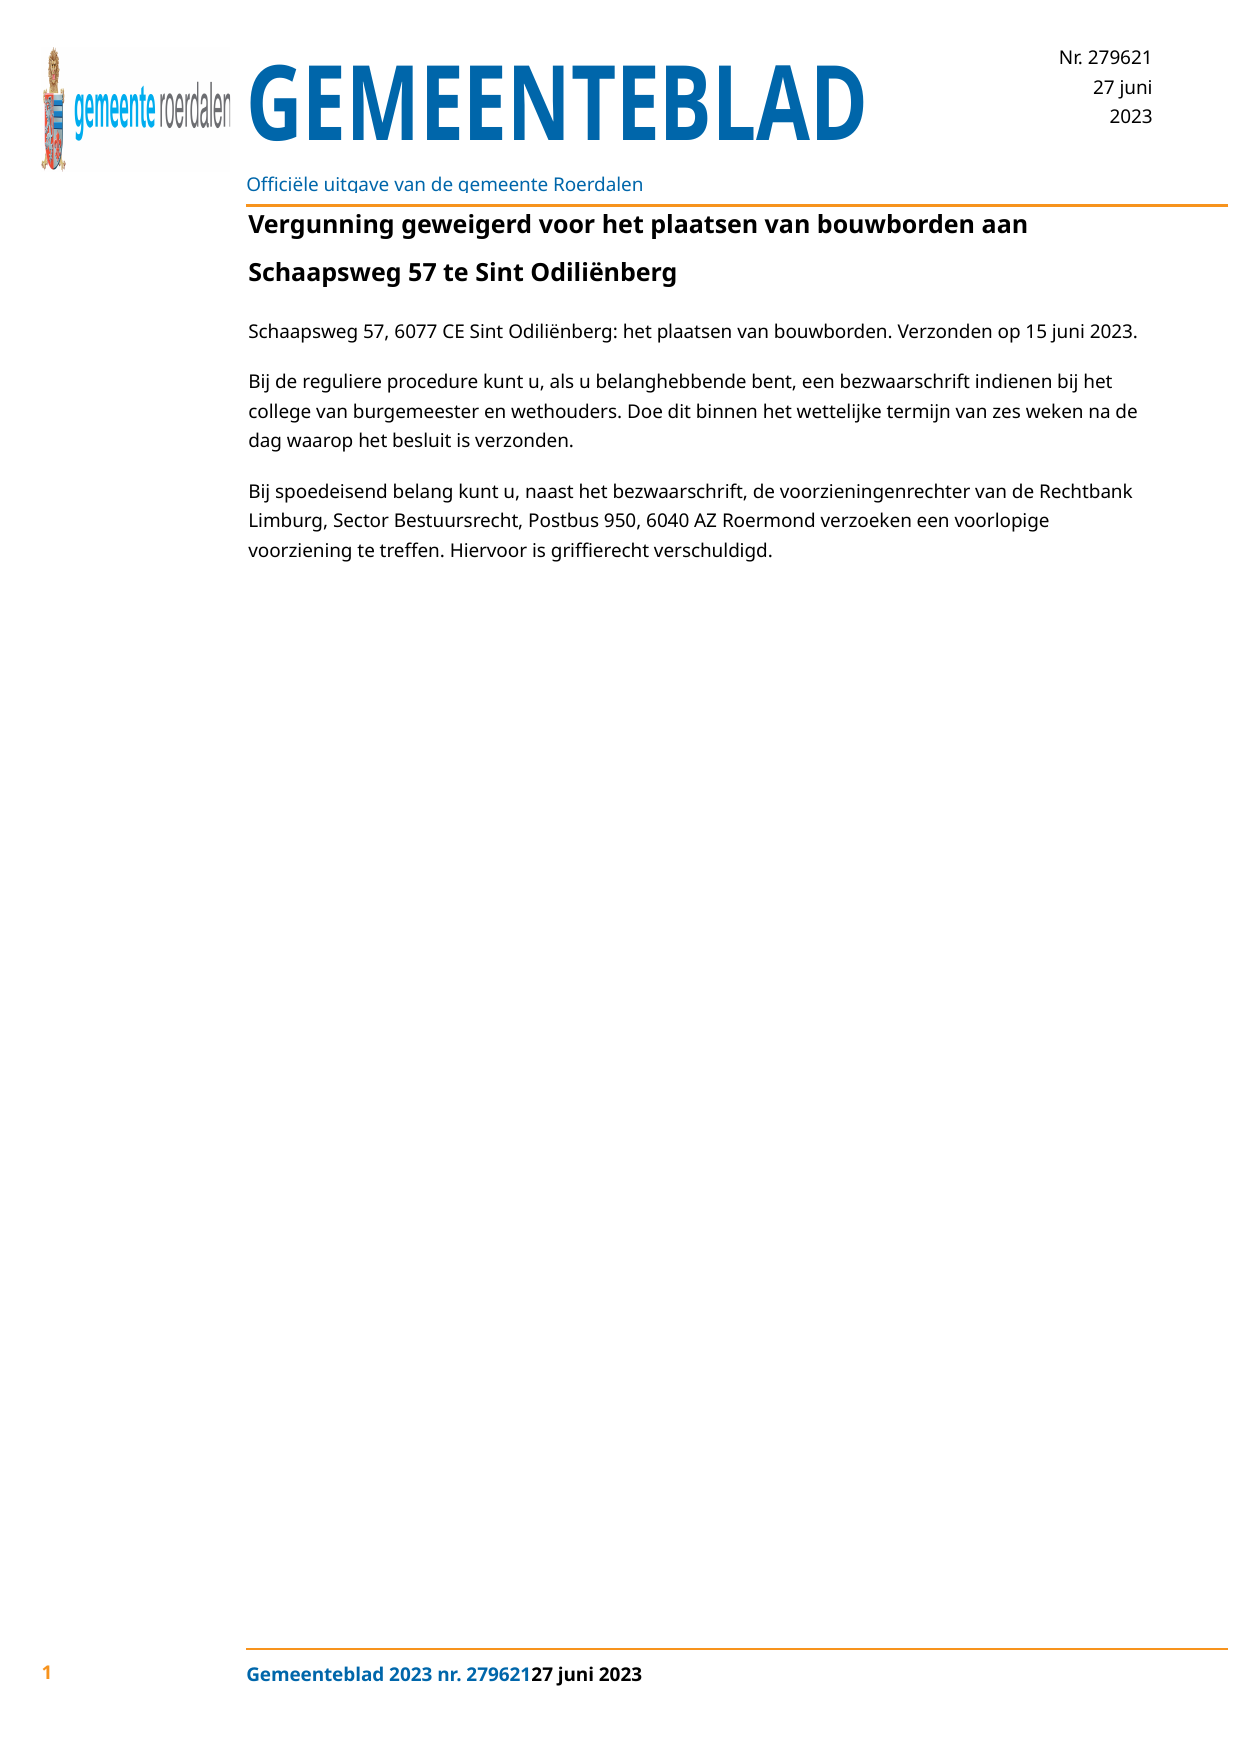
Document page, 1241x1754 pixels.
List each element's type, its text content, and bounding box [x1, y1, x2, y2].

text Vergunning geweigerd voor het plaatsen van bouwborden aan Schaapsweg 57 te Sint Odiliënberg [248, 207, 1152, 288]
text Schaapsweg 57, 6077 CE Sint Odiliënberg: het plaatsen van bouwborden. Verzonden op 15 juni 2023. [248, 318, 1152, 344]
text Bij spoedeisend belang kunt u, naast het bezwaarschrift, de voorzieningenrechter van de Rechtbank Limburg, Sector Bestuursrecht, Postbus 950, 6040 AZ Roermond verzoeken een voorlopige voorziening te treffen. Hiervoor is griffierecht verschuldigd. [248, 478, 1152, 563]
text Bij de reguliere procedure kunt u, als u belanghebbende bent, een bezwaarschrift indienen bij het college van burgemeester en wethouders. Doe dit binnen het wettelijke termijn van zes weken na de dag waarop het besluit is verzonden. [248, 368, 1152, 453]
picture [41, 47, 231, 172]
